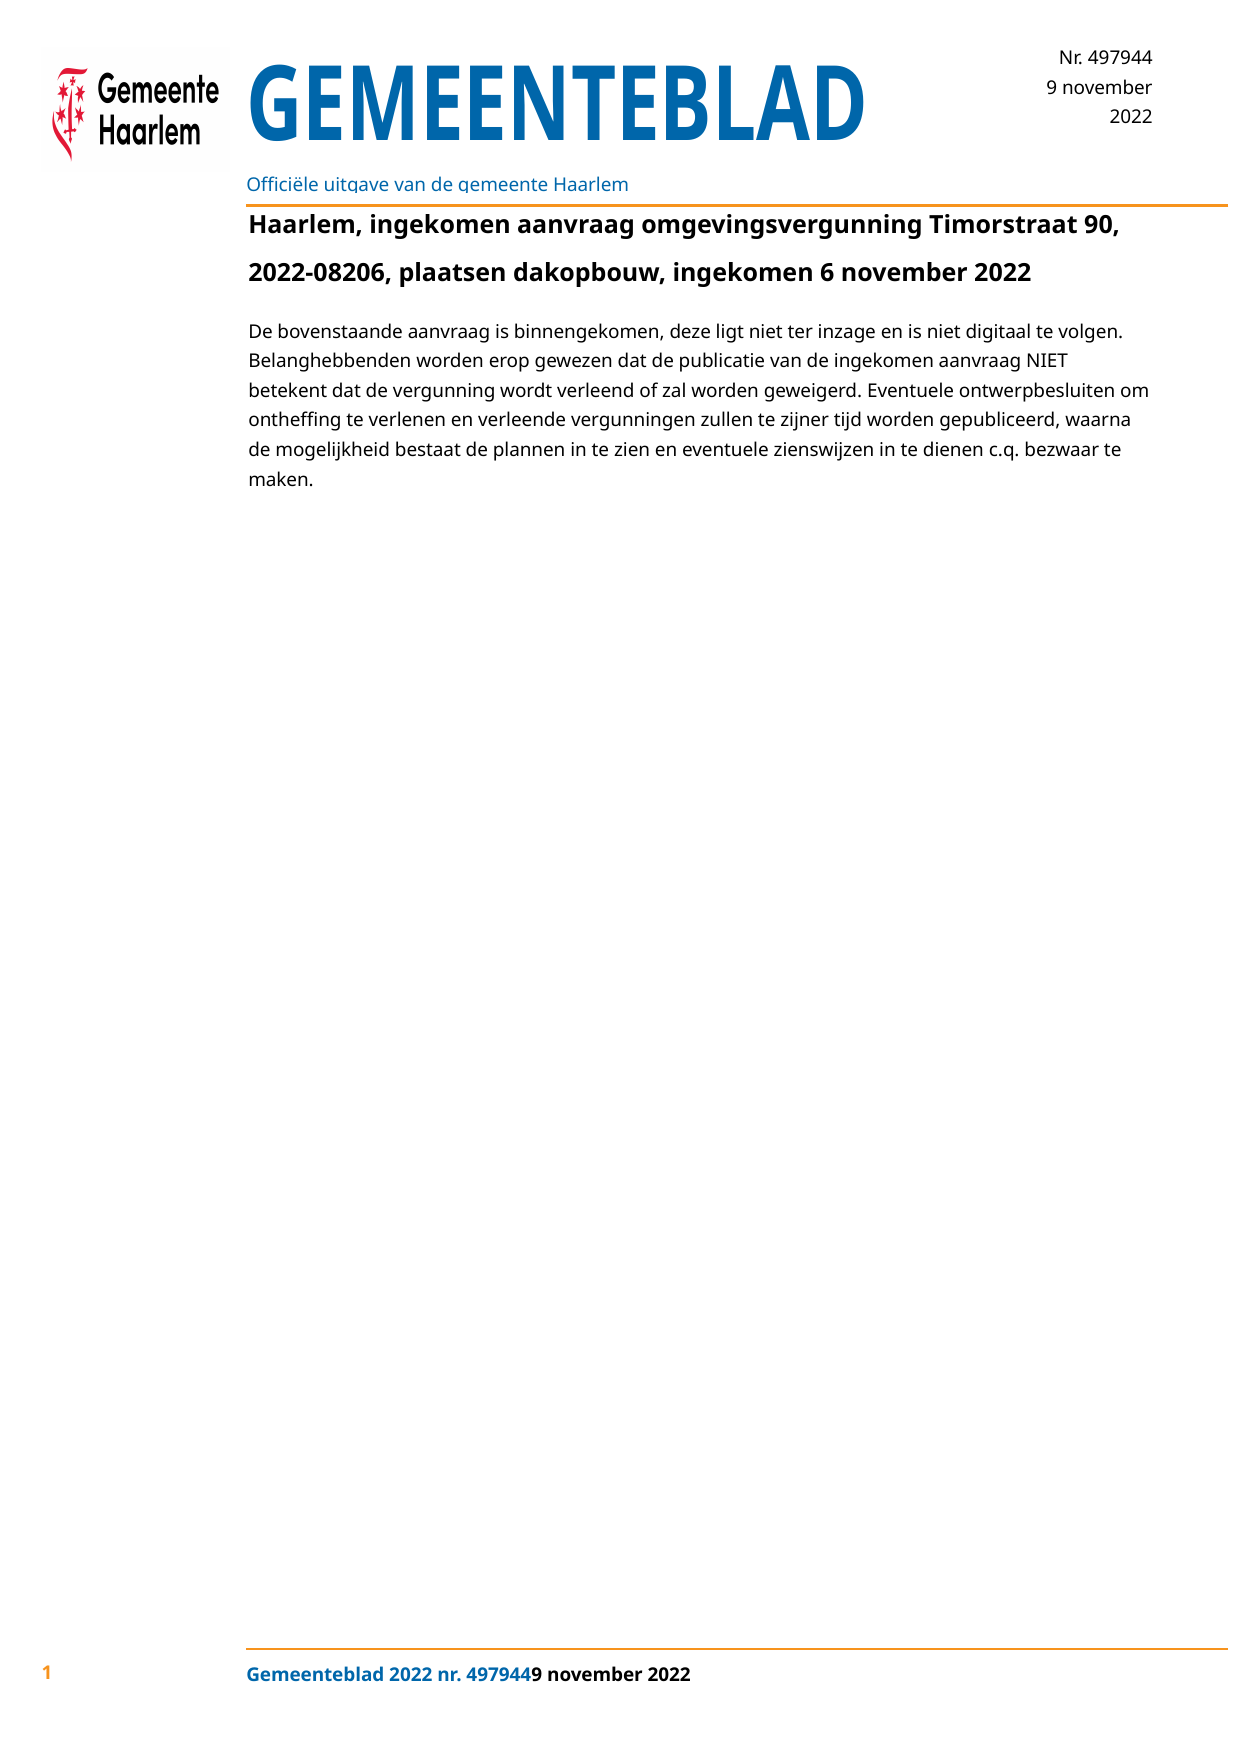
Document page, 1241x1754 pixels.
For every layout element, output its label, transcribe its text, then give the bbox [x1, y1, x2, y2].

picture [41, 47, 231, 172]
text De bovenstaande aanvraag is binnengekomen, deze ligt niet ter inzage en is niet digitaal te volgen. Belanghebbenden worden erop gewezen dat de publicatie van de ingekomen aanvraag NIET betekent dat de vergunning wordt verleend of zal worden geweigerd. Eventuele ontwerpbesluiten om ontheffing te verlenen en verleende vergunningen zullen te zijner tijd worden gepubliceerd, waarna de mogelijkheid bestaat de plannen in te zien en eventuele zienswijzen in te dienen c.q. bezwaar te maken. [248, 318, 1152, 492]
text Haarlem, ingekomen aanvraag omgevingsvergunning Timorstraat 90, 2022-08206, plaatsen dakopbouw, ingekomen 6 november 2022 [248, 207, 1152, 288]
